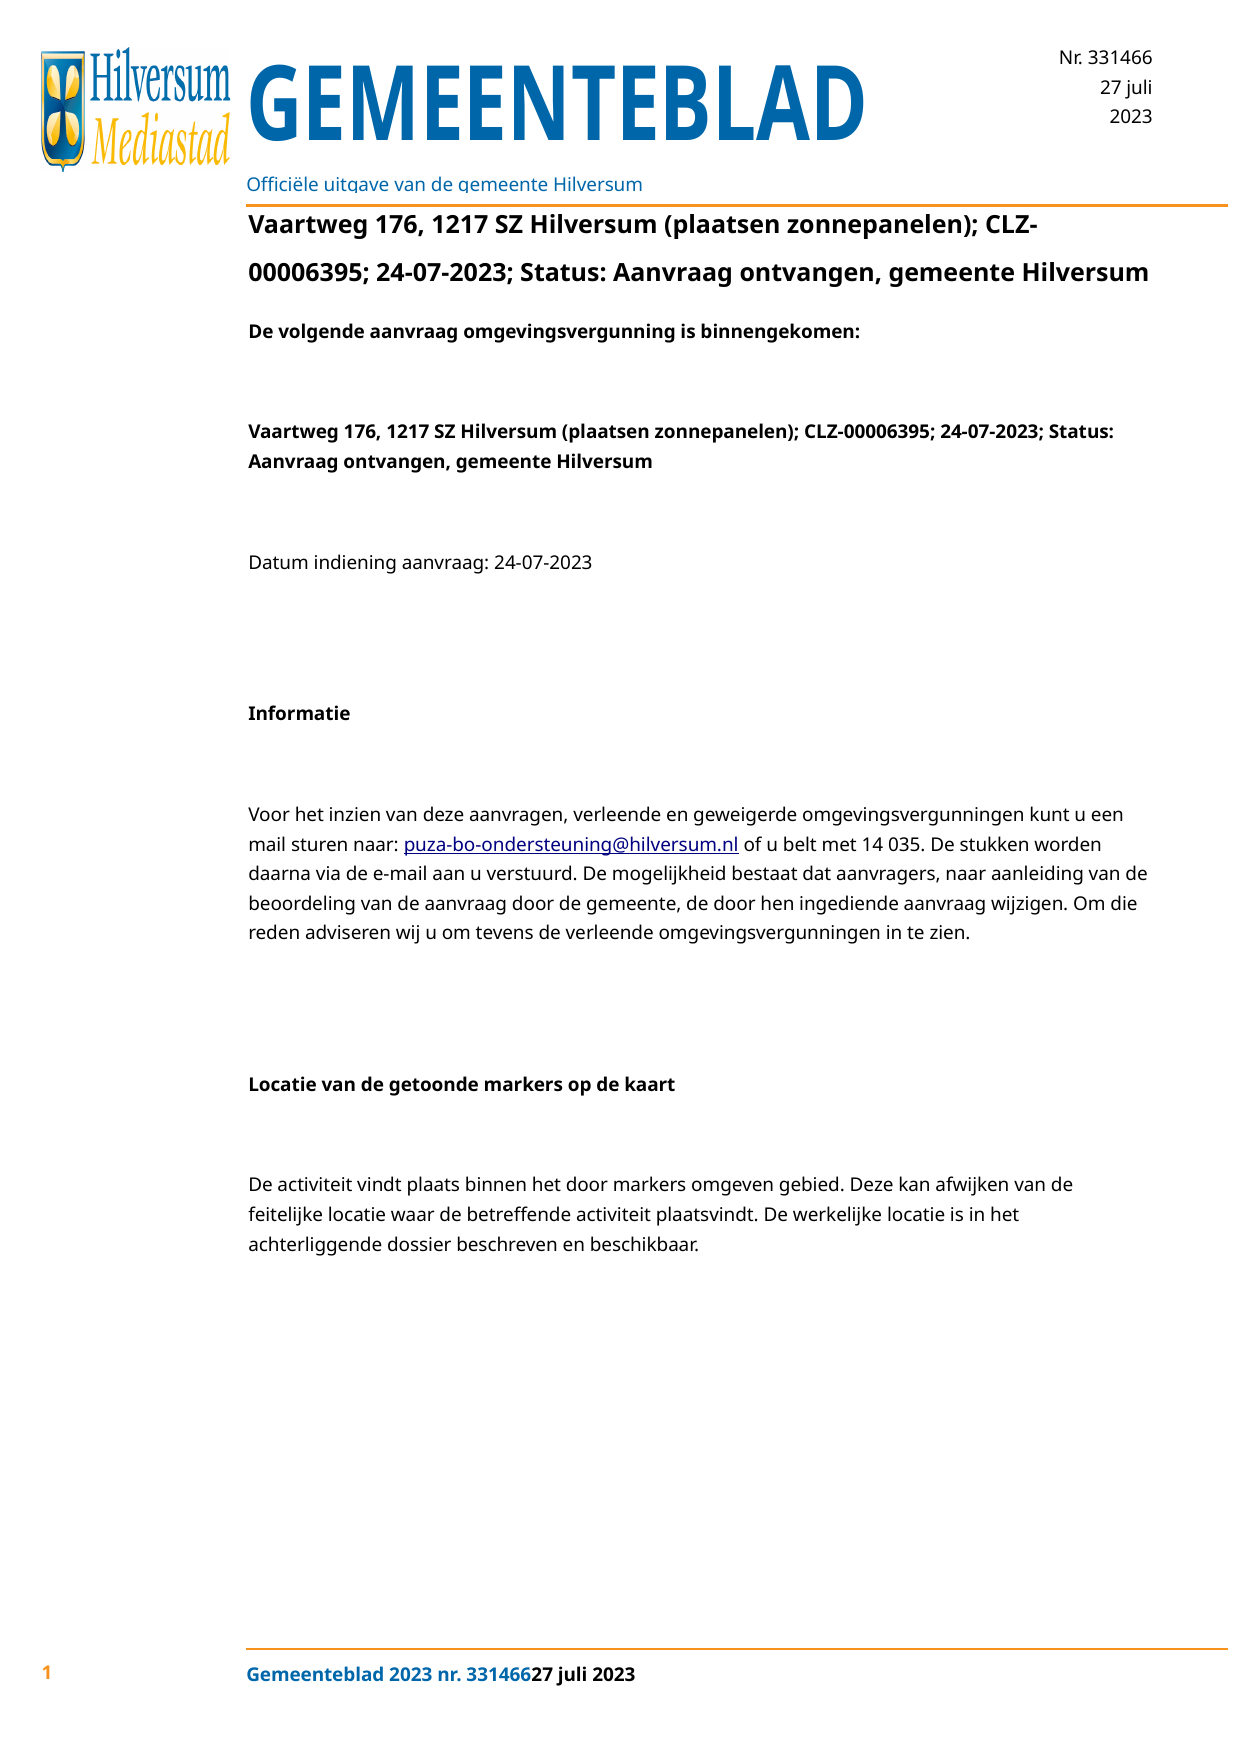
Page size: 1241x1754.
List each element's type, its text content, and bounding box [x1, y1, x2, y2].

text De activiteit vindt plaats binnen het door markers omgeven gebied. Deze kan afwijken van de feitelijke locatie waar de betreffende activiteit plaatsvindt. De werkelijke locatie is in het achterliggende dossier beschreven en beschikbaar. [248, 1172, 1152, 1257]
text Informatie [248, 700, 1152, 726]
text De volgende aanvraag omgevingsvergunning is binnengekomen: [248, 318, 1152, 344]
picture [41, 47, 231, 172]
text Vaartweg 176, 1217 SZ Hilversum (plaatsen zonnepanelen); CLZ-00006395; 24-07-2023; Status: Aanvraag ontvangen, gemeente Hilversum [248, 419, 1152, 474]
text Datum indiening aanvraag: 24-07-2023 [248, 549, 1152, 575]
text Voor het inzien van deze aanvragen, verleende en geweigerde omgevingsvergunningen kunt u een mail sturen naar: puza-bo-ondersteuning@hilversum.nl of u belt met 14 035. De stukken worden daarna via de e-mail aan u verstuurd. De mogelijkheid bestaat dat aanvragers, naar aanleiding van de beoordeling van de aanvraag door de gemeente, de door hen ingediende aanvraag wijzigen. Om die reden adviseren wij u om tevens de verleende omgevingsvergunningen in te zien. [248, 801, 1152, 945]
text Locatie van de getoonde markers op de kaart [248, 1071, 1152, 1097]
text Vaartweg 176, 1217 SZ Hilversum (plaatsen zonnepanelen); CLZ-00006395; 24-07-2023; Status: Aanvraag ontvangen, gemeente Hilversum [248, 207, 1152, 288]
